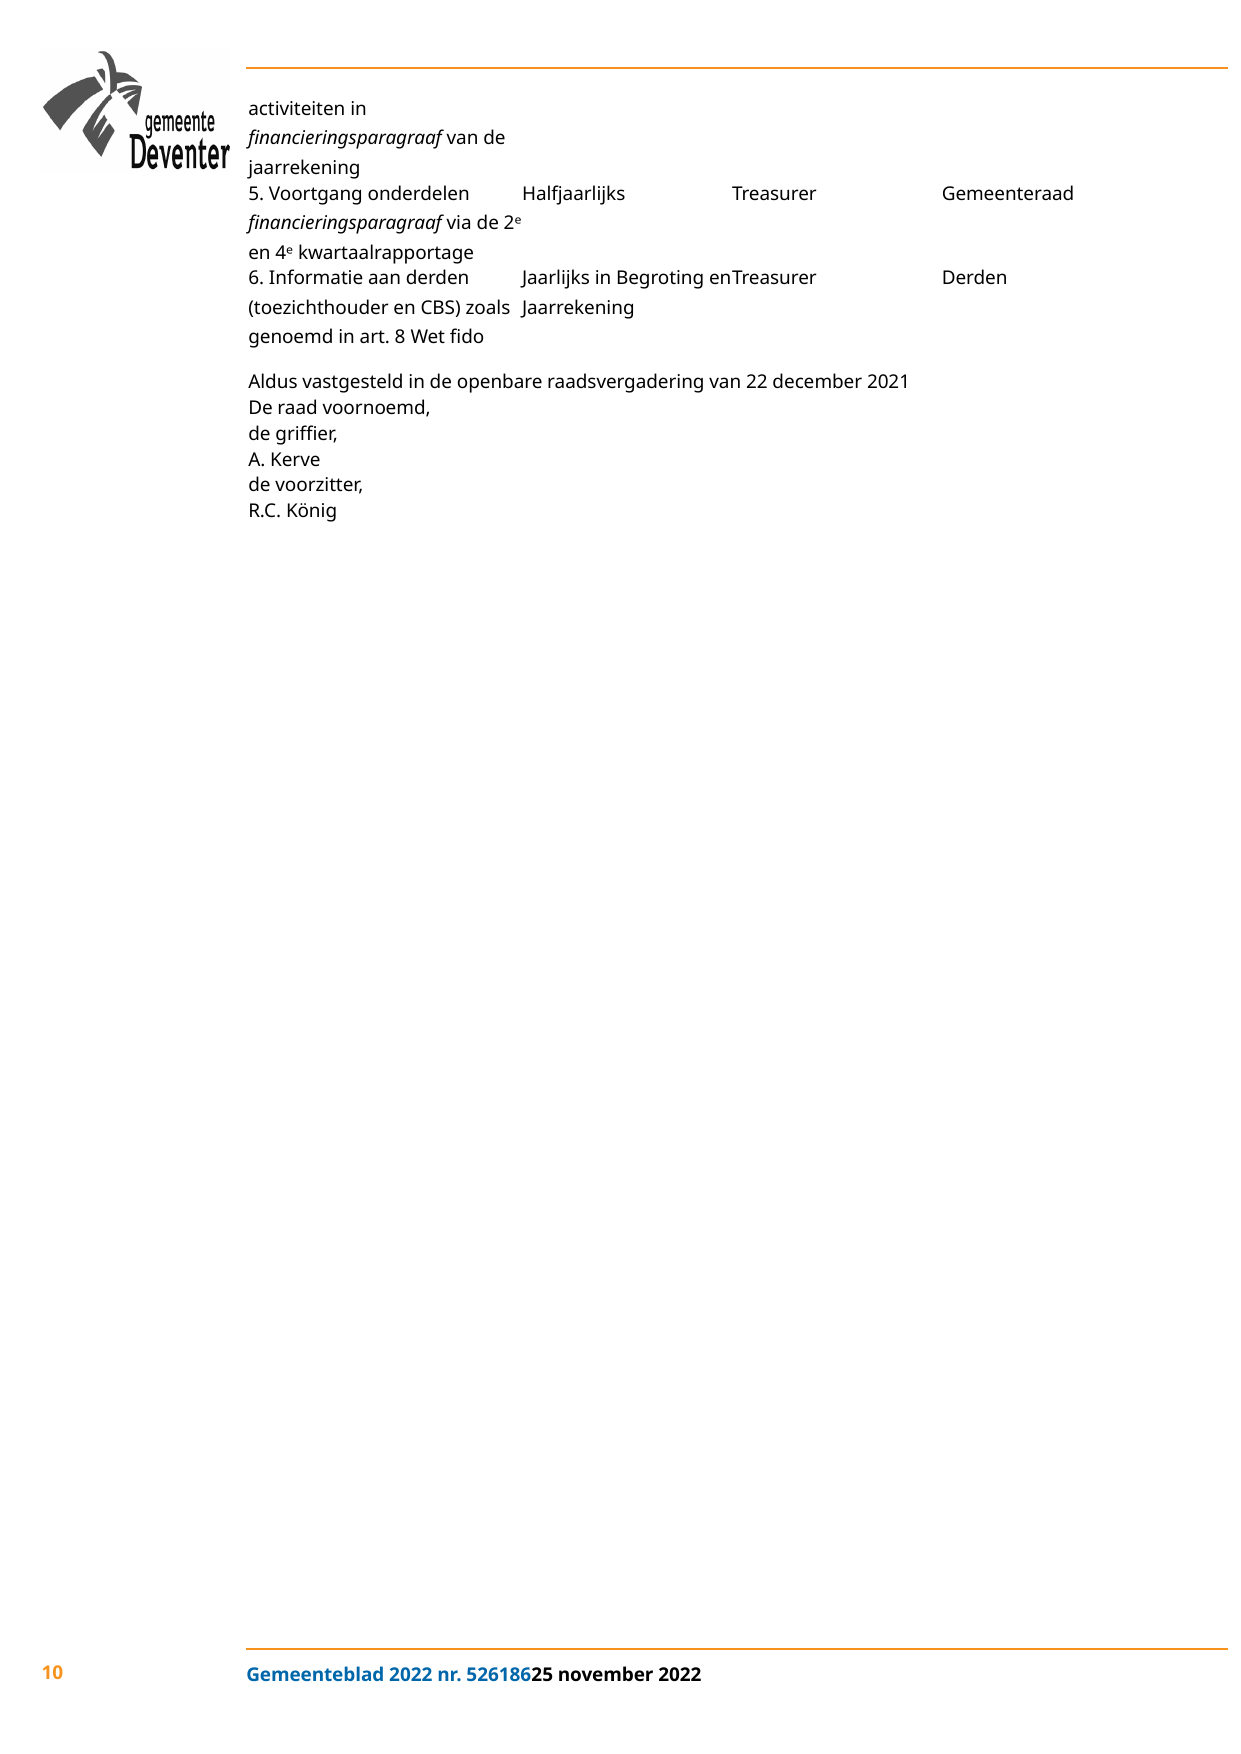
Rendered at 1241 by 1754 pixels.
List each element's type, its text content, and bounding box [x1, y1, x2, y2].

text A. Kerve [248, 446, 1152, 472]
picture [41, 47, 231, 172]
text Aldus vastgesteld in de openbare raadsvergadering van 22 december 2021 [248, 369, 1152, 394]
table_cell Halfjaarlijks [522, 180, 732, 264]
table_cell Treasurer [732, 180, 942, 264]
table_cell [522, 95, 732, 180]
table_cell Jaarlijks in Begroting en Jaarrekening [522, 265, 732, 349]
text R.C. König [248, 497, 1152, 523]
table_cell Derden [942, 265, 1152, 349]
text de voorzitter, [248, 472, 1152, 497]
text de griffier, [248, 420, 1152, 446]
table_cell [732, 95, 942, 180]
table_cell activiteiten in financieringsparagraaf van de jaarrekening [248, 95, 522, 180]
text De raad voornoemd, [248, 394, 1152, 420]
table_cell Gemeenteraad [942, 180, 1152, 264]
table_cell [942, 95, 1152, 180]
table_cell Treasurer [732, 265, 942, 349]
table_cell 6. Informatie aan derden (toezichthouder en CBS) zoals genoemd in art. 8 Wet fido [248, 265, 522, 349]
table_cell 5. Voortgang onderdelen financieringsparagraaf via de 2ᵉ en 4ᵉ kwartaalrapportage [248, 180, 522, 264]
